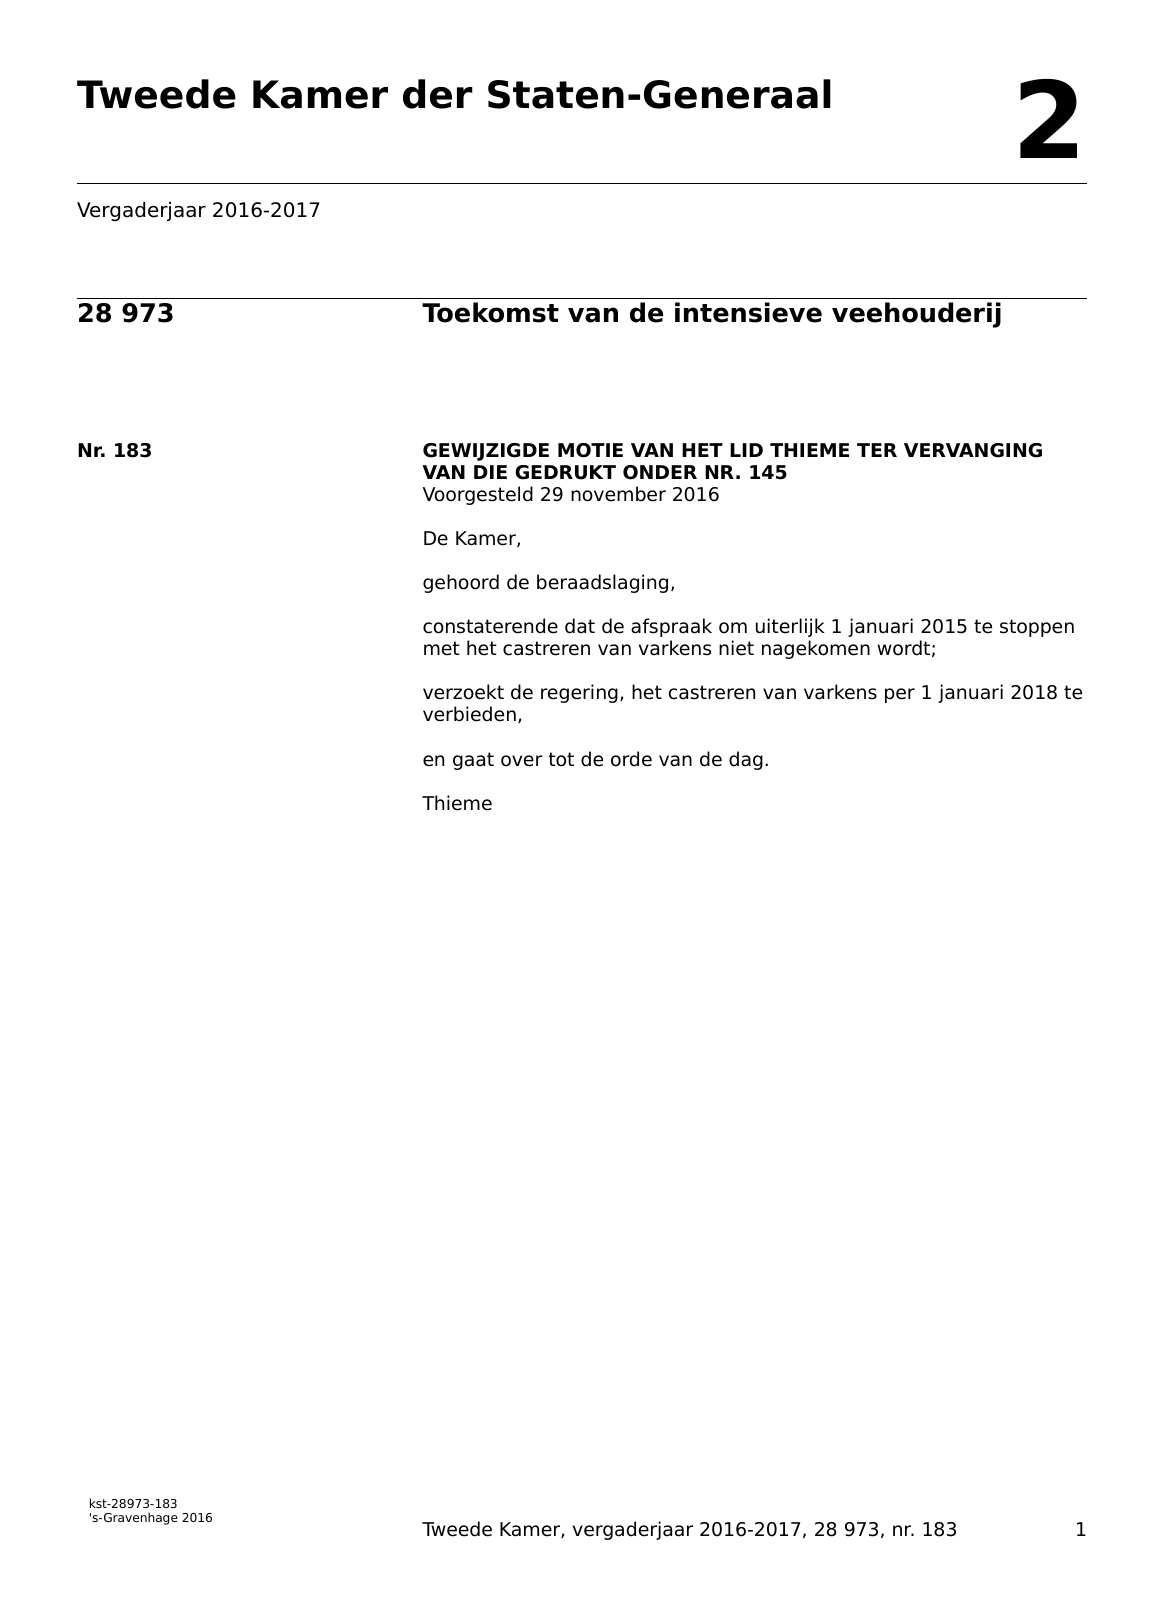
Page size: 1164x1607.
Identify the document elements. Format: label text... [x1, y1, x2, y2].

text Thieme [422, 793, 1087, 814]
subtitle Nr. 183 GEWIJZIGDE MOTIE VAN HET LID THIEME TER VERVANGING VAN DIE GEDRUKT ONDER NR. 145 [77, 440, 1087, 484]
table_header 2 [886, 59, 1087, 183]
subtitle 28 973 Toekomst van de intensieve veehouderij [77, 299, 1087, 329]
text verzoekt de regering, het castreren van varkens per 1 januari 2018 te verbieden, [422, 682, 1087, 726]
text gehoord de beraadslaging, [422, 572, 1087, 594]
text De Kamer, [422, 528, 1087, 550]
text 's-Gravenhage 2016 [88, 1511, 323, 1525]
text en gaat over tot de orde van de dag. [422, 748, 1087, 770]
table_header Tweede Kamer der Staten-Generaal [77, 59, 886, 183]
text kst-28973-183 [88, 1497, 323, 1511]
text constaterende dat de afspraak om uiterlijk 1 januari 2015 te stoppen met het castreren van varkens niet nagekomen wordt; [422, 616, 1087, 660]
table_cell Vergaderjaar 2016-2017 [77, 184, 1087, 298]
text Voorgesteld 29 november 2016 [422, 484, 1087, 506]
